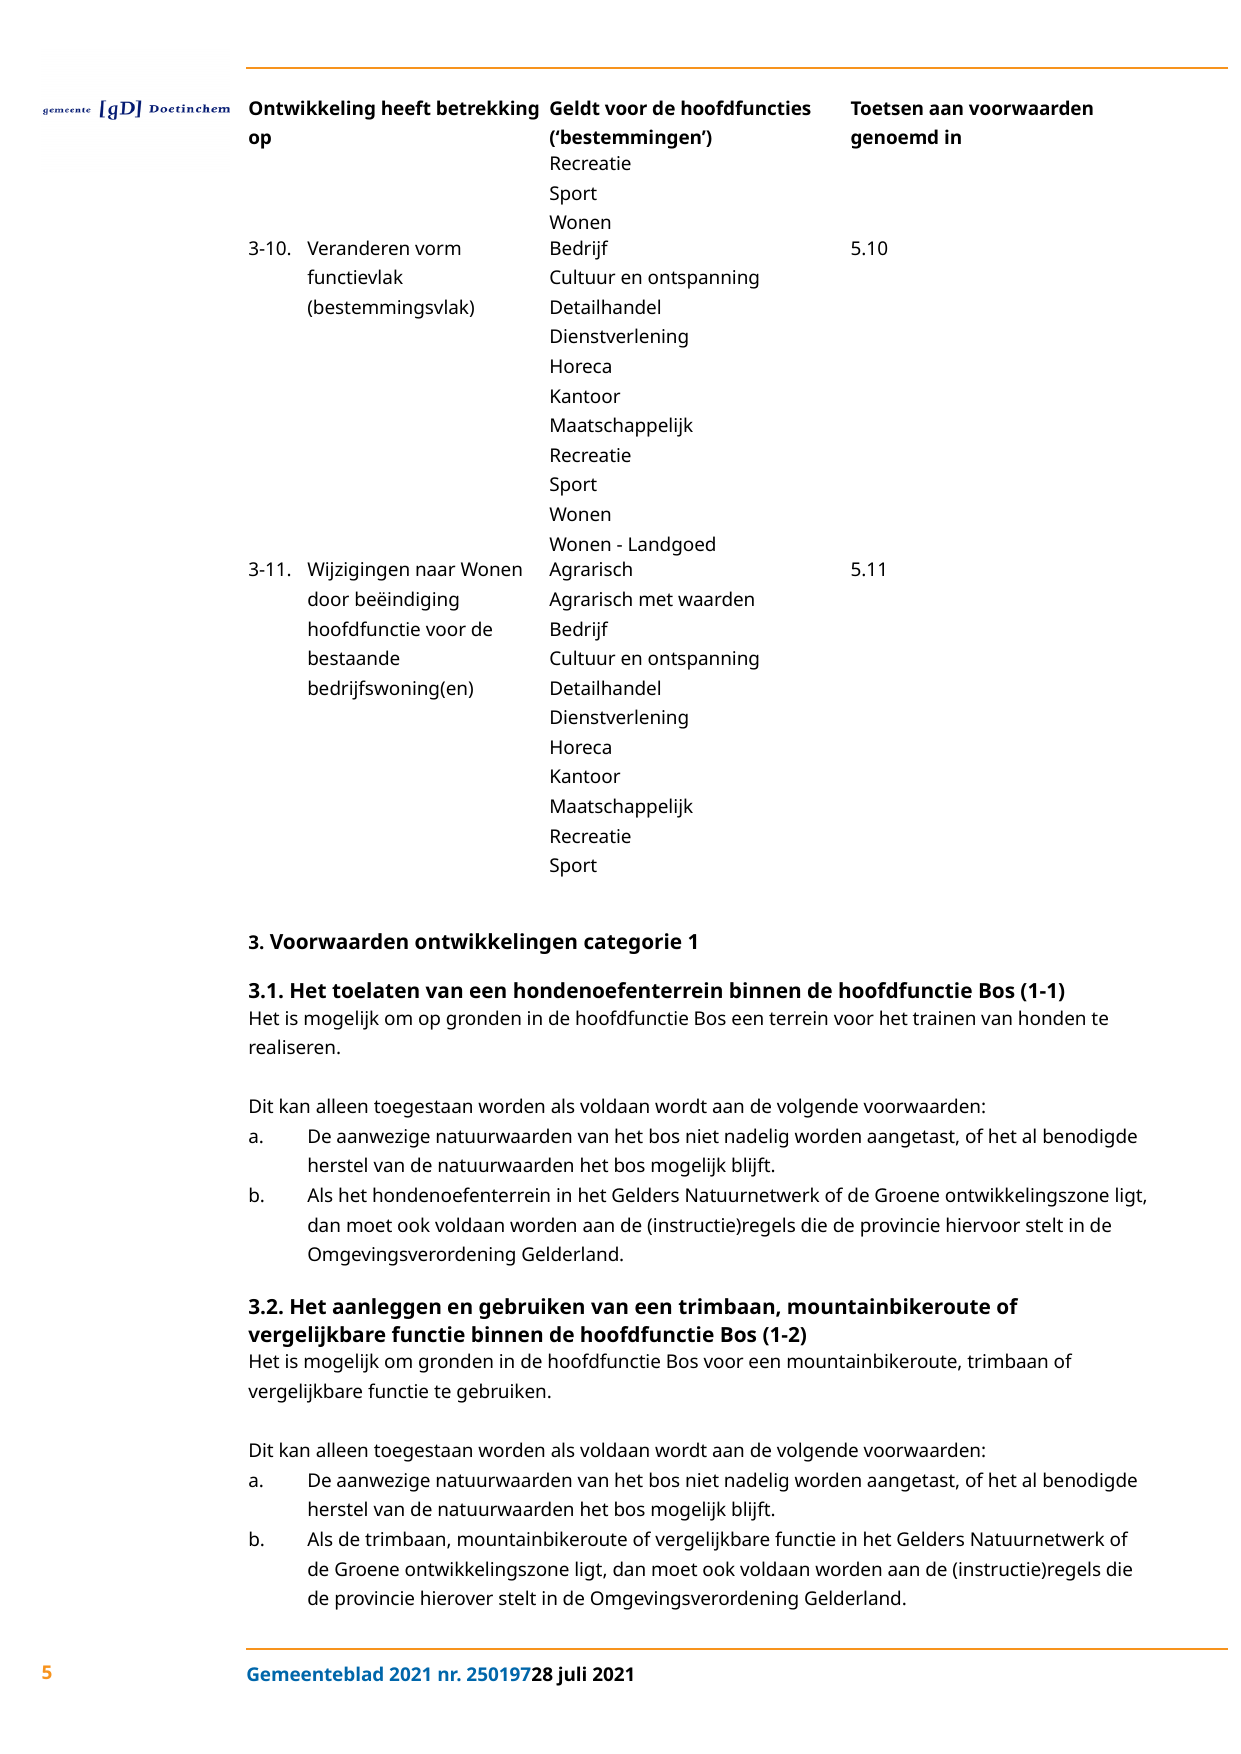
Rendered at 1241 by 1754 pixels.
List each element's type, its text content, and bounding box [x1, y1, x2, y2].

table_header Geldt voor de hoofdfuncties (‘bestemmingen’) [549, 95, 850, 150]
table_cell 5.10 [850, 235, 1152, 557]
list De aanwezige natuurwaarden van het bos niet nadelig worden aangetast, of het al benodigde herstel van de natuurwaarden het bos mogelijk blijft. [248, 1467, 1152, 1522]
table_cell Recreatie Sport Wonen [549, 150, 850, 235]
text 3.1. Het toelaten van een hondenoefenterrein binnen de hoofdfunctie Bos (1-1) [248, 976, 1152, 1005]
text Dit kan alleen toegestaan worden als voldaan wordt aan de volgende voorwaarden: [248, 1437, 1152, 1463]
text 3.2. Het aanleggen en gebruiken van een trimbaan, mountainbikeroute of vergelijkbare functie binnen de hoofdfunctie Bos (1-2) [248, 1292, 1152, 1349]
text Dit kan alleen toegestaan worden als voldaan wordt aan de volgende voorwaarden: [248, 1093, 1152, 1119]
table_cell 5.11 [850, 557, 1152, 878]
list Als het hondenoefenterrein in het Gelders Natuurnetwerk of de Groene ontwikkelingszone ligt, dan moet ook voldaan worden aan de (instructie)regels die de provincie hiervoor stelt in de Omgevingsverordening Gelderland. [248, 1182, 1152, 1267]
text 3. Voorwaarden ontwikkelingen categorie 1 [248, 927, 1152, 955]
table_cell [850, 150, 1152, 235]
text Het is mogelijk om op gronden in de hoofdfunctie Bos een terrein voor het trainen van honden te realiseren. [248, 1005, 1152, 1060]
list Als de trimbaan, mountainbikeroute of vergelijkbare functie in het Gelders Natuurnetwerk of de Groene ontwikkelingszone ligt, dan moet ook voldaan worden aan de (instructie)regels die de provincie hierover stelt in de Omgevingsverordening Gelderland. [248, 1526, 1152, 1611]
list De aanwezige natuurwaarden van het bos niet nadelig worden aangetast, of het al benodigde herstel van de natuurwaarden het bos mogelijk blijft. [248, 1123, 1152, 1178]
table_cell Bedrijf Cultuur en ontspanning Detailhandel Dienstverlening Horeca Kantoor Maatschappelijk Recreatie Sport Wonen Wonen - Landgoed [549, 235, 850, 557]
table_cell Wijzigingen naar Wonen door beëindiging hoofdfunctie voor de bestaande bedrijfswoning(en) [248, 557, 549, 878]
table_header Toetsen aan voorwaarden genoemd in [850, 95, 1152, 150]
text Het is mogelijk om gronden in de hoofdfunctie Bos voor een mountainbikeroute, trimbaan of vergelijkbare functie te gebruiken. [248, 1349, 1152, 1404]
table_cell Agrarisch Agrarisch met waarden Bedrijf Cultuur en ontspanning Detailhandel Dienstverlening Horeca Kantoor Maatschappelijk Recreatie Sport [549, 557, 850, 878]
table_cell Veranderen vorm functievlak (bestemmingsvlak) [248, 235, 549, 557]
picture [41, 47, 231, 172]
table_header Ontwikkeling heeft betrekking op [248, 95, 549, 150]
table_cell [248, 150, 549, 235]
